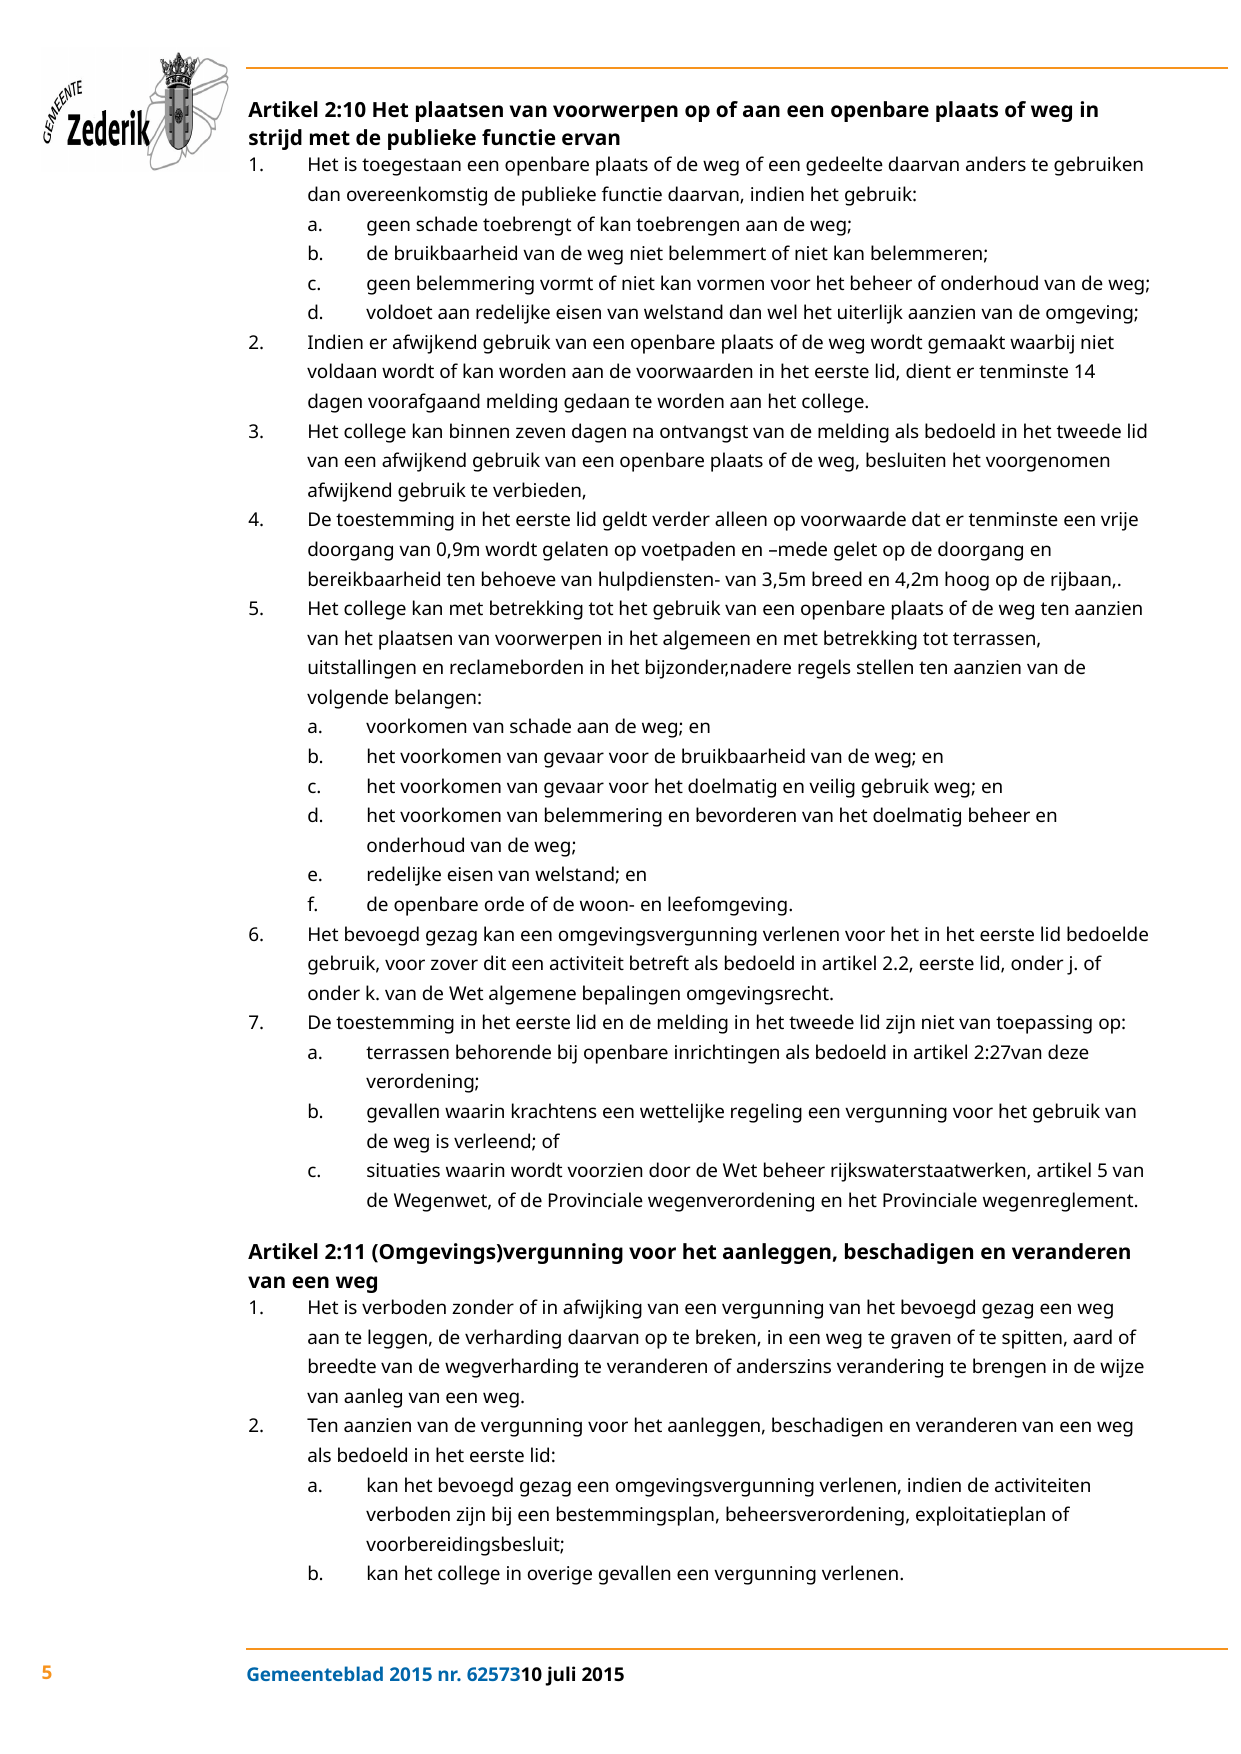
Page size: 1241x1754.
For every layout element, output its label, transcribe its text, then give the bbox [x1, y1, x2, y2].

picture [41, 47, 231, 172]
text Artikel 2:10 Het plaatsen van voorwerpen op of aan een openbare plaats of weg in strijd met de publieke functie ervan [248, 95, 1152, 152]
list kan het bevoegd gezag een omgevingsvergunning verlenen, indien de activiteiten verboden zijn bij een bestemmingsplan, beheersverordening, exploitatieplan of voorbereidingsbesluit; [307, 1472, 1152, 1557]
list Ten aanzien van de vergunning voor het aanleggen, beschadigen en veranderen van een weg als bedoeld in het eerste lid: [248, 1413, 1152, 1468]
list voldoet aan redelijke eisen van welstand dan wel het uiterlijk aanzien van de omgeving; [307, 299, 1152, 325]
list Het is toegestaan een openbare plaats of de weg of een gedeelte daarvan anders te gebruiken dan overeenkomstig de publieke functie daarvan, indien het gebruik: [248, 152, 1152, 207]
list de bruikbaarheid van de weg niet belemmert of niet kan belemmeren; [307, 240, 1152, 266]
list Indien er afwijkend gebruik van een openbare plaats of de weg wordt gemaakt waarbij niet voldaan wordt of kan worden aan de voorwaarden in het eerste lid, dient er tenminste 14 dagen voorafgaand melding gedaan te worden aan het college. [248, 329, 1152, 414]
list De toestemming in het eerste lid geldt verder alleen op voorwaarde dat er tenminste een vrije doorgang van 0,9m wordt gelaten op voetpaden en –mede gelet op de doorgang en bereikbaarheid ten behoeve van hulpdiensten- van 3,5m breed en 4,2m hoog op de rijbaan,. [248, 507, 1152, 592]
text Artikel 2:11 (Omgevings)vergunning voor het aanleggen, beschadigen en veranderen van een weg [248, 1237, 1152, 1294]
list Het bevoegd gezag kan een omgevingsvergunning verlenen voor het in het eerste lid bedoelde gebruik, voor zover dit een activiteit betreft als bedoeld in artikel 2.2, eerste lid, onder j. of onder k. van de Wet algemene bepalingen omgevingsrecht. [248, 921, 1152, 1006]
list geen schade toebrengt of kan toebrengen aan de weg; [307, 211, 1152, 237]
list kan het college in overige gevallen een vergunning verlenen. [307, 1561, 1152, 1586]
list het voorkomen van gevaar voor de bruikbaarheid van de weg; en [307, 743, 1152, 769]
list voorkomen van schade aan de weg; en [307, 714, 1152, 739]
list de openbare orde of de woon- en leefomgeving. [307, 891, 1152, 917]
list het voorkomen van gevaar voor het doelmatig en veilig gebruik weg; en [307, 773, 1152, 799]
list Het college kan binnen zeven dagen na ontvangst van de melding als bedoeld in het tweede lid van een afwijkend gebruik van een openbare plaats of de weg, besluiten het voorgenomen afwijkend gebruik te verbieden, [248, 418, 1152, 503]
list situaties waarin wordt voorzien door de Wet beheer rijkswaterstaatwerken, artikel 5 van de Wegenwet, of de Provinciale wegenverordening en het Provinciale wegenreglement. [307, 1157, 1152, 1213]
list Het college kan met betrekking tot het gebruik van een openbare plaats of de weg ten aanzien van het plaatsen van voorwerpen in het algemeen en met betrekking tot terrassen, uitstallingen en reclameborden in het bijzonder,nadere regels stellen ten aanzien van de volgende belangen: [248, 595, 1152, 710]
list redelijke eisen van welstand; en [307, 862, 1152, 887]
list Het is verboden zonder of in afwijking van een vergunning van het bevoegd gezag een weg aan te leggen, de verharding daarvan op te breken, in een weg te graven of te spitten, aard of breedte van de wegverharding te veranderen of anderszins verandering te brengen in de wijze van aanleg van een weg. [248, 1294, 1152, 1409]
list het voorkomen van belemmering en bevorderen van het doelmatig beheer en onderhoud van de weg; [307, 802, 1152, 858]
list De toestemming in het eerste lid en de melding in het tweede lid zijn niet van toepassing op: [248, 1009, 1152, 1035]
list geen belemmering vormt of niet kan vormen voor het beheer of onderhoud van de weg; [307, 270, 1152, 296]
list terrassen behorende bij openbare inrichtingen als bedoeld in artikel 2:27van deze verordening; [307, 1039, 1152, 1094]
list gevallen waarin krachtens een wettelijke regeling een vergunning voor het gebruik van de weg is verleend; of [307, 1098, 1152, 1154]
